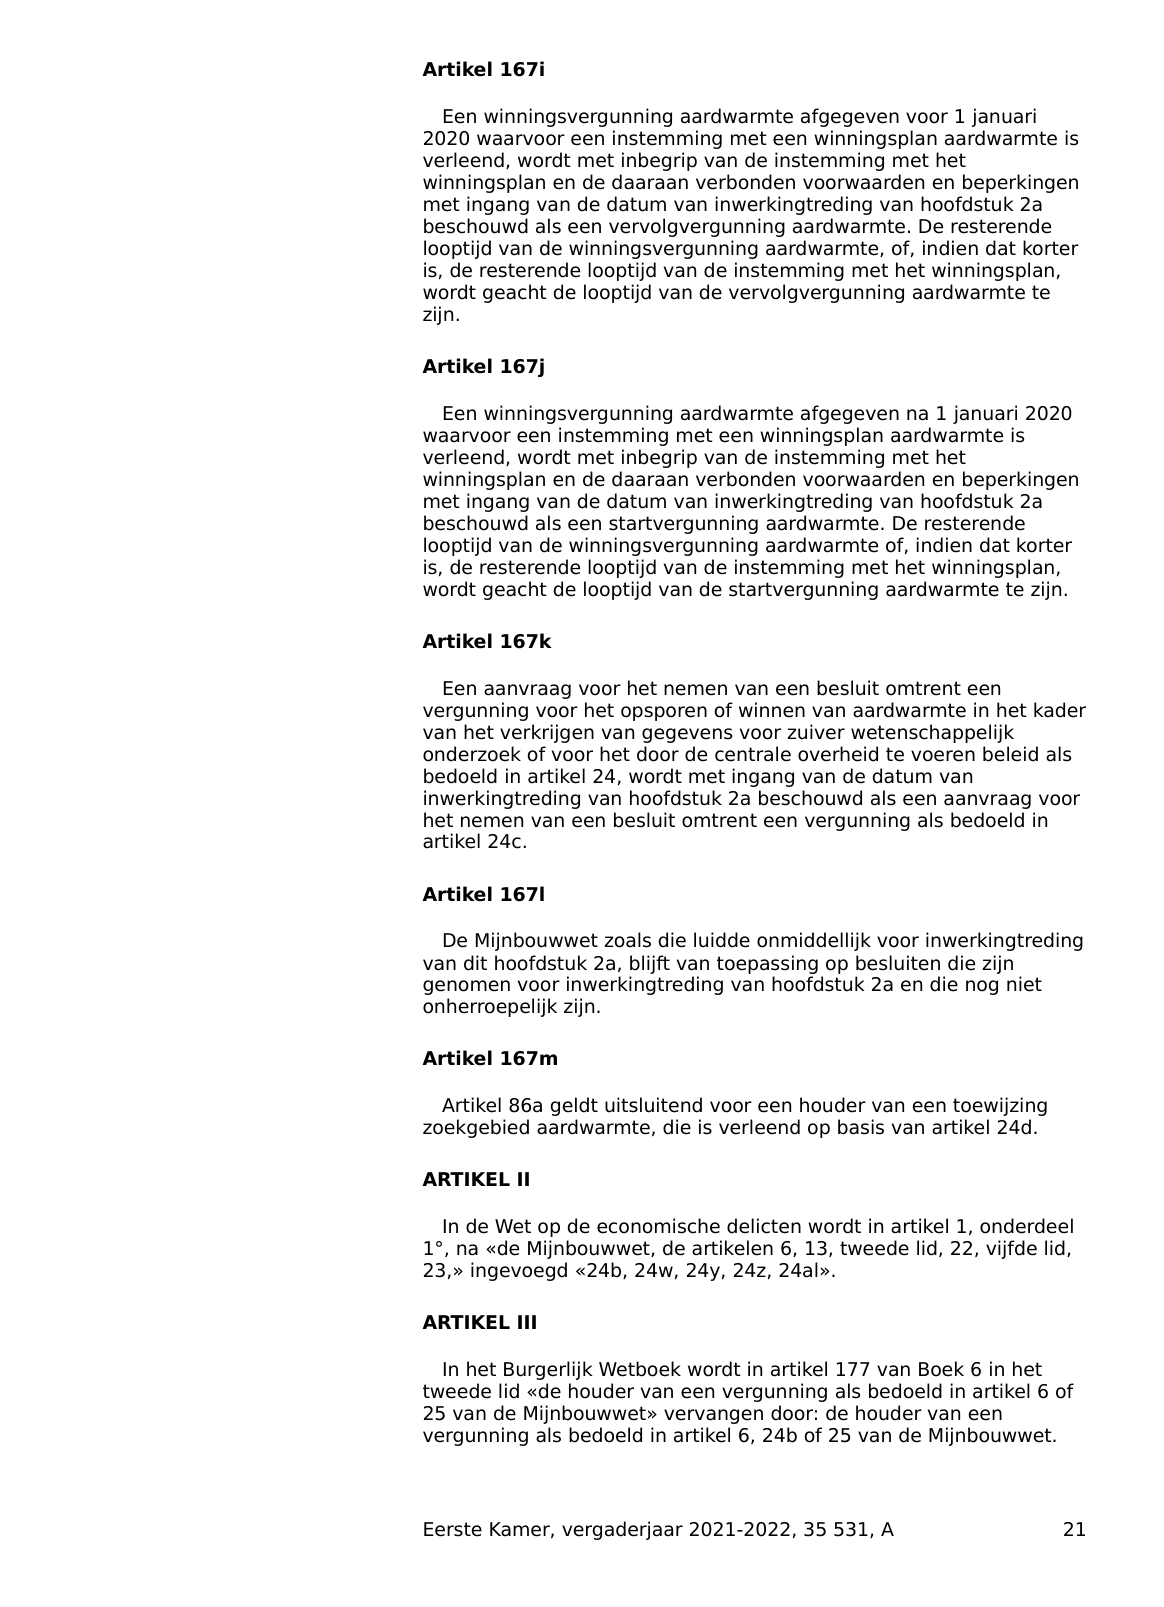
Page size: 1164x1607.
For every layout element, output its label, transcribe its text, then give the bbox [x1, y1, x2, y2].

subtitle Artikel 167i [422, 59, 1087, 81]
subtitle Artikel 167j [422, 356, 1087, 378]
text Een winningsvergunning aardwarmte afgegeven voor 1 januari 2020 waarvoor een instemming met een winningsplan aardwarmte is verleend, wordt met inbegrip van de instemming met het winningsplan en de daaraan verbonden voorwaarden en beperkingen met ingang van de datum van inwerkingtreding van hoofdstuk 2a beschouwd als een vervolgvergunning aardwarmte. De resterende looptijd van de winningsvergunning aardwarmte, of, indien dat korter is, de resterende looptijd van de instemming met het winningsplan, wordt geacht de looptijd van de vervolgvergunning aardwarmte te zijn. [422, 106, 1087, 326]
subtitle Artikel 167k [422, 631, 1087, 653]
subtitle Artikel 167m [422, 1048, 1087, 1070]
text Artikel 86a geldt uitsluitend voor een houder van een toewijzing zoekgebied aardwarmte, die is verleend op basis van artikel 24d. [422, 1095, 1087, 1139]
text In het Burgerlijk Wetboek wordt in artikel 177 van Boek 6 in het tweede lid «de houder van een vergunning als bedoeld in artikel 6 of 25 van de Mijnbouwwet» vervangen door: de houder van een vergunning als bedoeld in artikel 6, 24b of 25 van de Mijnbouwwet. [422, 1359, 1087, 1447]
subtitle ARTIKEL II [422, 1169, 1087, 1191]
text Een winningsvergunning aardwarmte afgegeven na 1 januari 2020 waarvoor een instemming met een winningsplan aardwarmte is verleend, wordt met inbegrip van de instemming met het winningsplan en de daaraan verbonden voorwaarden en beperkingen met ingang van de datum van inwerkingtreding van hoofdstuk 2a beschouwd als een startvergunning aardwarmte. De resterende looptijd van de winningsvergunning aardwarmte of, indien dat korter is, de resterende looptijd van de instemming met het winningsplan, wordt geacht de looptijd van de startvergunning aardwarmte te zijn. [422, 403, 1087, 601]
text Een aanvraag voor het nemen van een besluit omtrent een vergunning voor het opsporen of winnen van aardwarmte in het kader van het verkrijgen van gegevens voor zuiver wetenschappelijk onderzoek of voor het door de centrale overheid te voeren beleid als bedoeld in artikel 24, wordt met ingang van de datum van inwerkingtreding van hoofdstuk 2a beschouwd als een aanvraag voor het nemen van een besluit omtrent een vergunning als bedoeld in artikel 24c. [422, 678, 1087, 853]
text De Mijnbouwwet zoals die luidde onmiddellijk voor inwerkingtreding van dit hoofdstuk 2a, blijft van toepassing op besluiten die zijn genomen voor inwerkingtreding van hoofdstuk 2a en die nog niet onherroepelijk zijn. [422, 930, 1087, 1018]
text In de Wet op de economische delicten wordt in artikel 1, onderdeel 1°, na «de Mijnbouwwet, de artikelen 6, 13, tweede lid, 22, vijfde lid, 23,» ingevoegd «24b, 24w, 24y, 24z, 24al». [422, 1216, 1087, 1282]
subtitle ARTIKEL III [422, 1312, 1087, 1334]
subtitle Artikel 167l [422, 883, 1087, 905]
